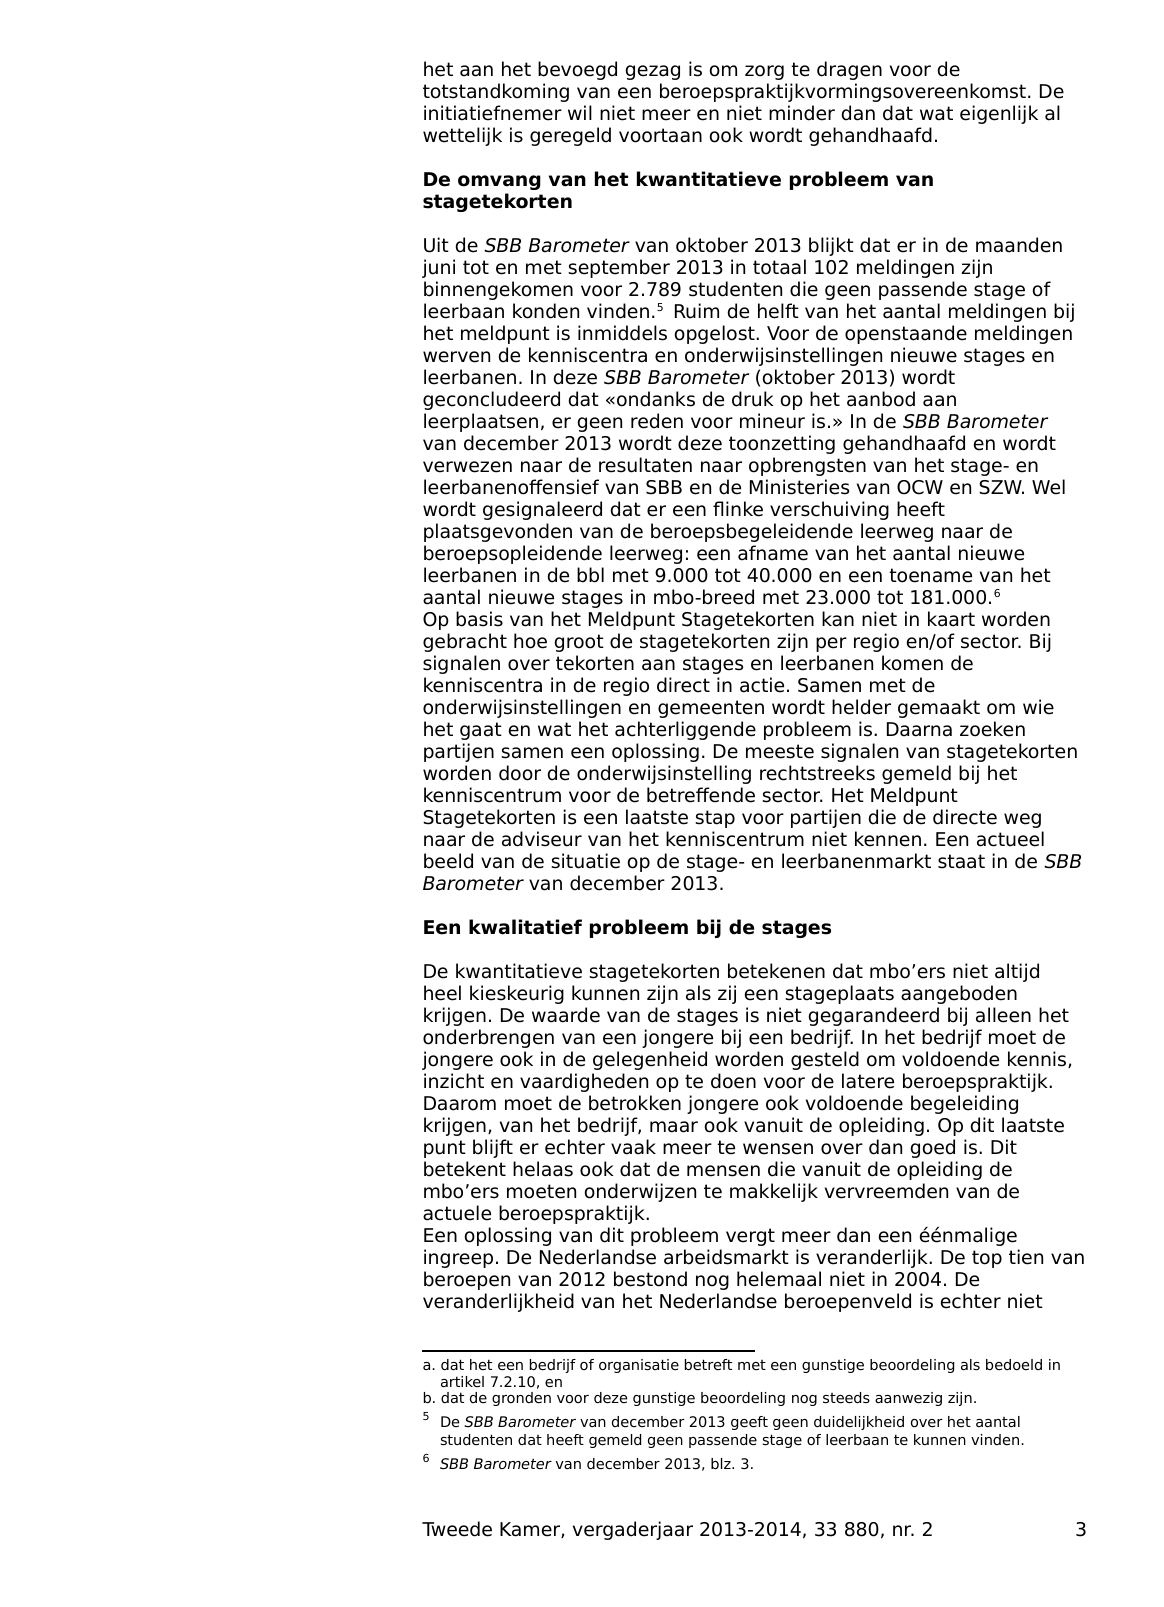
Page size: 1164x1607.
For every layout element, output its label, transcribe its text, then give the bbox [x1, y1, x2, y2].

text Een oplossing van dit probleem vergt meer dan een éénmalige ingreep. De Nederlandse arbeidsmarkt is veranderlijk. De top tien van beroepen van 2012 bestond nog helemaal niet in 2004. De veranderlijkheid van het Nederlandse beroepenveld is echter niet [422, 1225, 1087, 1313]
text SBB Barometer van december 2013, blz. 3. [422, 1452, 1087, 1474]
text Op basis van het Meldpunt Stagetekorten kan niet in kaart worden gebracht hoe groot de stagetekorten zijn per regio en/of sector. Bij signalen over tekorten aan stages en leerbanen komen de kenniscentra in de regio direct in actie. Samen met de onderwijsinstellingen en gemeenten wordt helder gemaakt om wie het gaat en wat het achterliggende probleem is. Daarna zoeken partijen samen een oplossing. De meeste signalen van stagetekorten worden door de onderwijsinstelling rechtstreeks gemeld bij het kenniscentrum voor de betreffende sector. Het Meldpunt Stagetekorten is een laatste stap voor partijen die de directe weg naar de adviseur van het kenniscentrum niet kennen. Een actueel beeld van de situatie op de stage- en leerbanenmarkt staat in de SBB Barometer van december 2013. [422, 609, 1087, 895]
subtitle Een kwalitatief probleem bij de stages [422, 917, 1087, 939]
text a. dat het een bedrijf of organisatie betreft met een gunstige beoordeling als bedoeld in artikel 7.2.10, en [422, 1357, 1087, 1391]
text b. dat de gronden voor deze gunstige beoordeling nog steeds aanwezig zijn. [422, 1391, 1087, 1407]
text De kwantitatieve stagetekorten betekenen dat mbo’ers niet altijd heel kieskeurig kunnen zijn als zij een stageplaats aangeboden krijgen. De waarde van de stages is niet gegarandeerd bij alleen het onderbrengen van een jongere bij een bedrijf. In het bedrijf moet de jongere ook in de gelegenheid worden gesteld om voldoende kennis, inzicht en vaardigheden op te doen voor de latere beroepspraktijk. Daarom moet de betrokken jongere ook voldoende begeleiding krijgen, van het bedrijf, maar ook vanuit de opleiding. Op dit laatste punt blijft er echter vaak meer te wensen over dan goed is. Dit betekent helaas ook dat de mensen die vanuit de opleiding de mbo’ers moeten onderwijzen te makkelijk vervreemden van de actuele beroepspraktijk. [422, 961, 1087, 1225]
text Uit de SBB Barometer van oktober 2013 blijkt dat er in de maanden juni tot en met september 2013 in totaal 102 meldingen zijn binnengekomen voor 2.789 studenten die geen passende stage of leerbaan konden vinden. Ruim de helft van het aantal meldingen bij het meldpunt is inmiddels opgelost. Voor de openstaande meldingen werven de kenniscentra en onderwijsinstellingen nieuwe stages en leerbanen. In deze SBB Barometer (oktober 2013) wordt geconcludeerd dat «ondanks de druk op het aanbod aan leerplaatsen, er geen reden voor mineur is.» In de SBB Barometer van december 2013 wordt deze toonzetting gehandhaafd en wordt verwezen naar de resultaten naar opbrengsten van het stage- en leerbanenoffensief van SBB en de Ministeries van OCW en SZW. Wel wordt gesignaleerd dat er een flinke verschuiving heeft plaatsgevonden van de beroepsbegeleidende leerweg naar de beroepsopleidende leerweg: een afname van het aantal nieuwe leerbanen in de bbl met 9.000 tot 40.000 en een toename van het aantal nieuwe stages in mbo-breed met 23.000 tot 181.000. [422, 235, 1087, 609]
subtitle De omvang van het kwantitatieve probleem van stagetekorten [422, 169, 1087, 213]
text het aan het bevoegd gezag is om zorg te dragen voor de totstandkoming van een beroepspraktijkvormingsovereenkomst. De initiatiefnemer wil niet meer en niet minder dan dat wat eigenlijk al wettelijk is geregeld voortaan ook wordt gehandhaafd. [422, 59, 1087, 147]
text De SBB Barometer van december 2013 geeft geen duidelijkheid over het aantal studenten dat heeft gemeld geen passende stage of leerbaan te kunnen vinden. [422, 1410, 1087, 1449]
